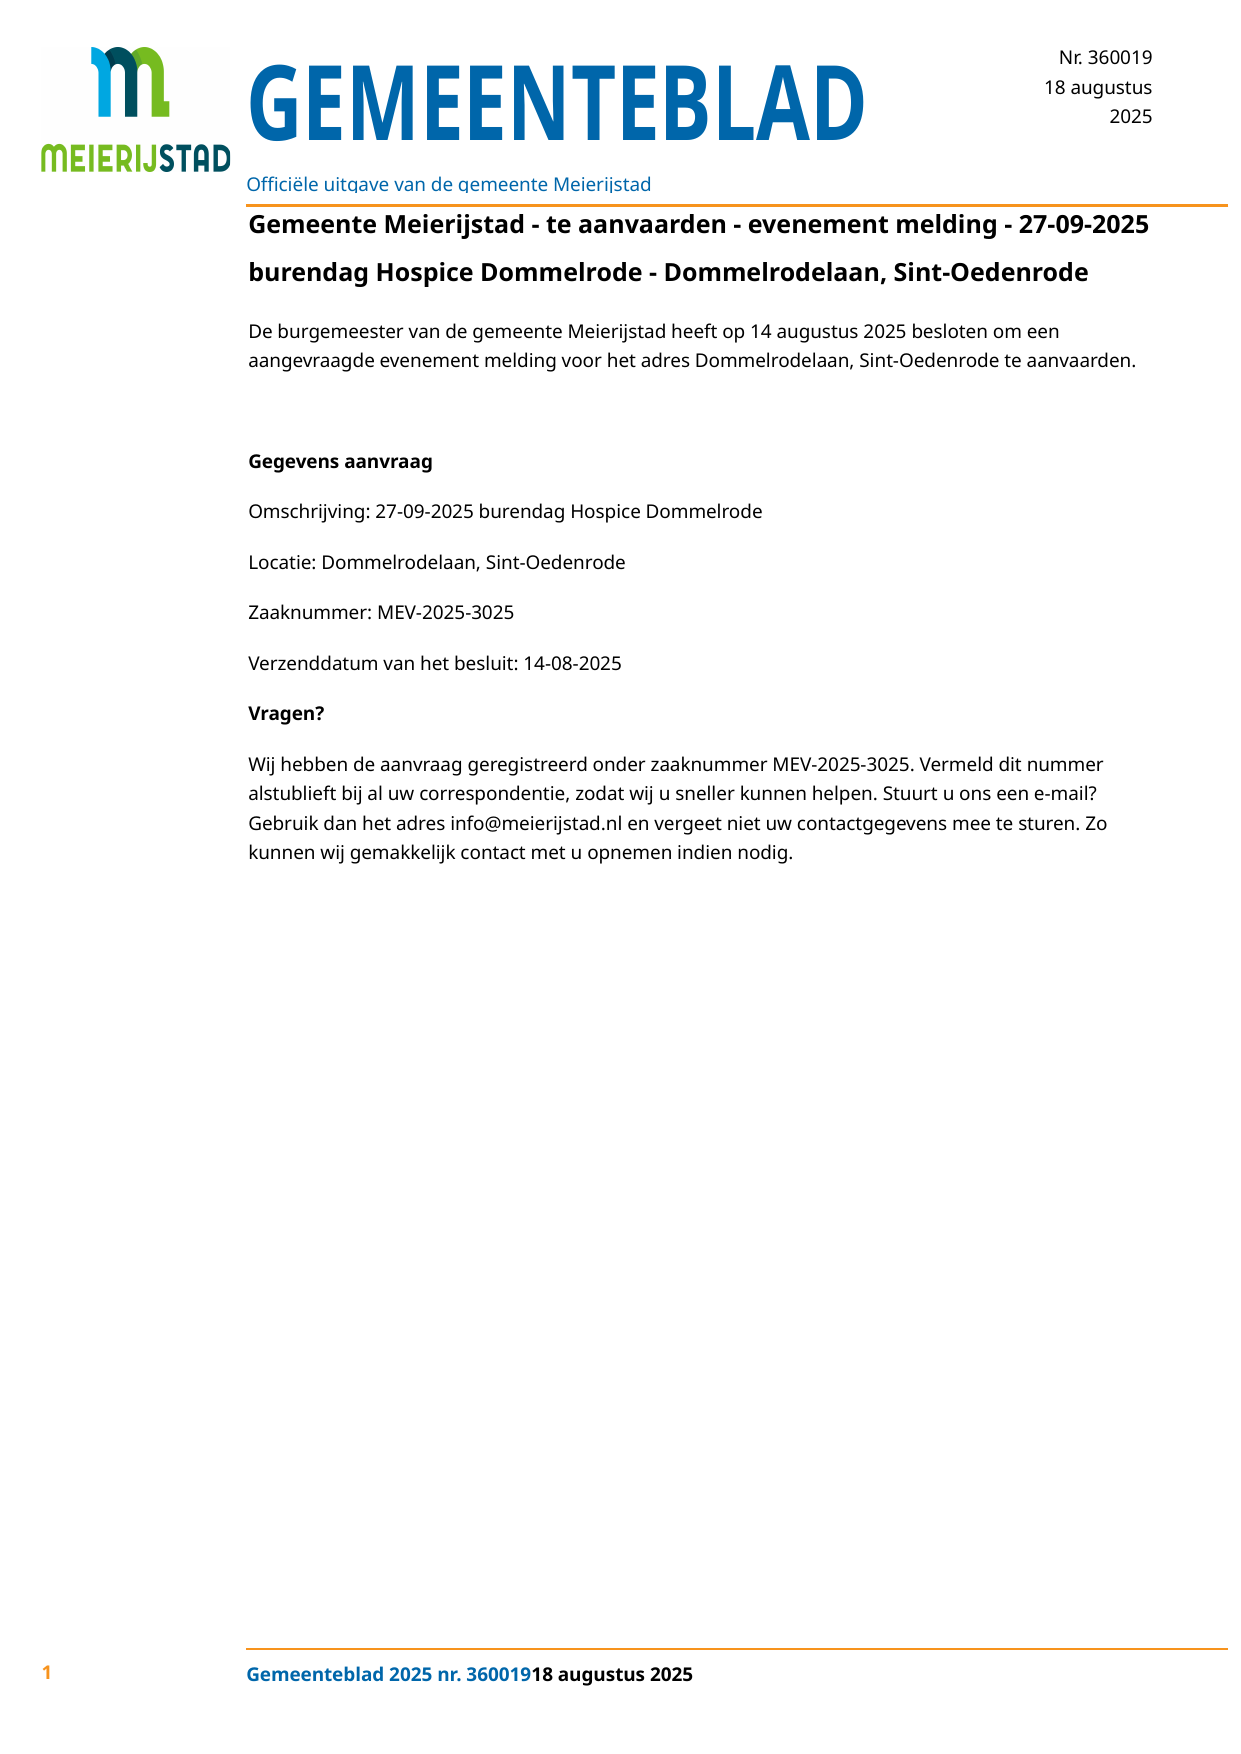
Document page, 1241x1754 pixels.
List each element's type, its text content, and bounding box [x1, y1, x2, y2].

picture [41, 47, 231, 172]
text Gemeente Meierijstad - te aanvaarden - evenement melding - 27-09-2025 burendag Hospice Dommelrode - Dommelrodelaan, Sint-Oedenrode [248, 207, 1152, 288]
text Verzenddatum van het besluit: 14-08-2025 [248, 650, 1152, 676]
text Omschrijving: 27-09-2025 burendag Hospice Dommelrode [248, 499, 1152, 524]
text Zaaknummer: MEV-2025-3025 [248, 599, 1152, 625]
text Wij hebben de aanvraag geregistreerd onder zaaknummer MEV-2025-3025. Vermeld dit nummer alstublieft bij al uw correspondentie, zodat wij u sneller kunnen helpen. Stuurt u ons een e-mail? Gebruik dan het adres info@meierijstad.nl en vergeet niet uw contactgegevens mee te sturen. Zo kunnen wij gemakkelijk contact met u opnemen indien nodig. [248, 751, 1152, 865]
text De burgemeester van de gemeente Meierijstad heeft op 14 augustus 2025 besloten om een aangevraagde evenement melding voor het adres Dommelrodelaan, Sint-Oedenrode te aanvaarden. [248, 318, 1152, 373]
text Locatie: Dommelrodelaan, Sint-Oedenrode [248, 549, 1152, 575]
text Vragen? [248, 700, 1152, 726]
text Gegevens aanvraag [248, 448, 1152, 474]
